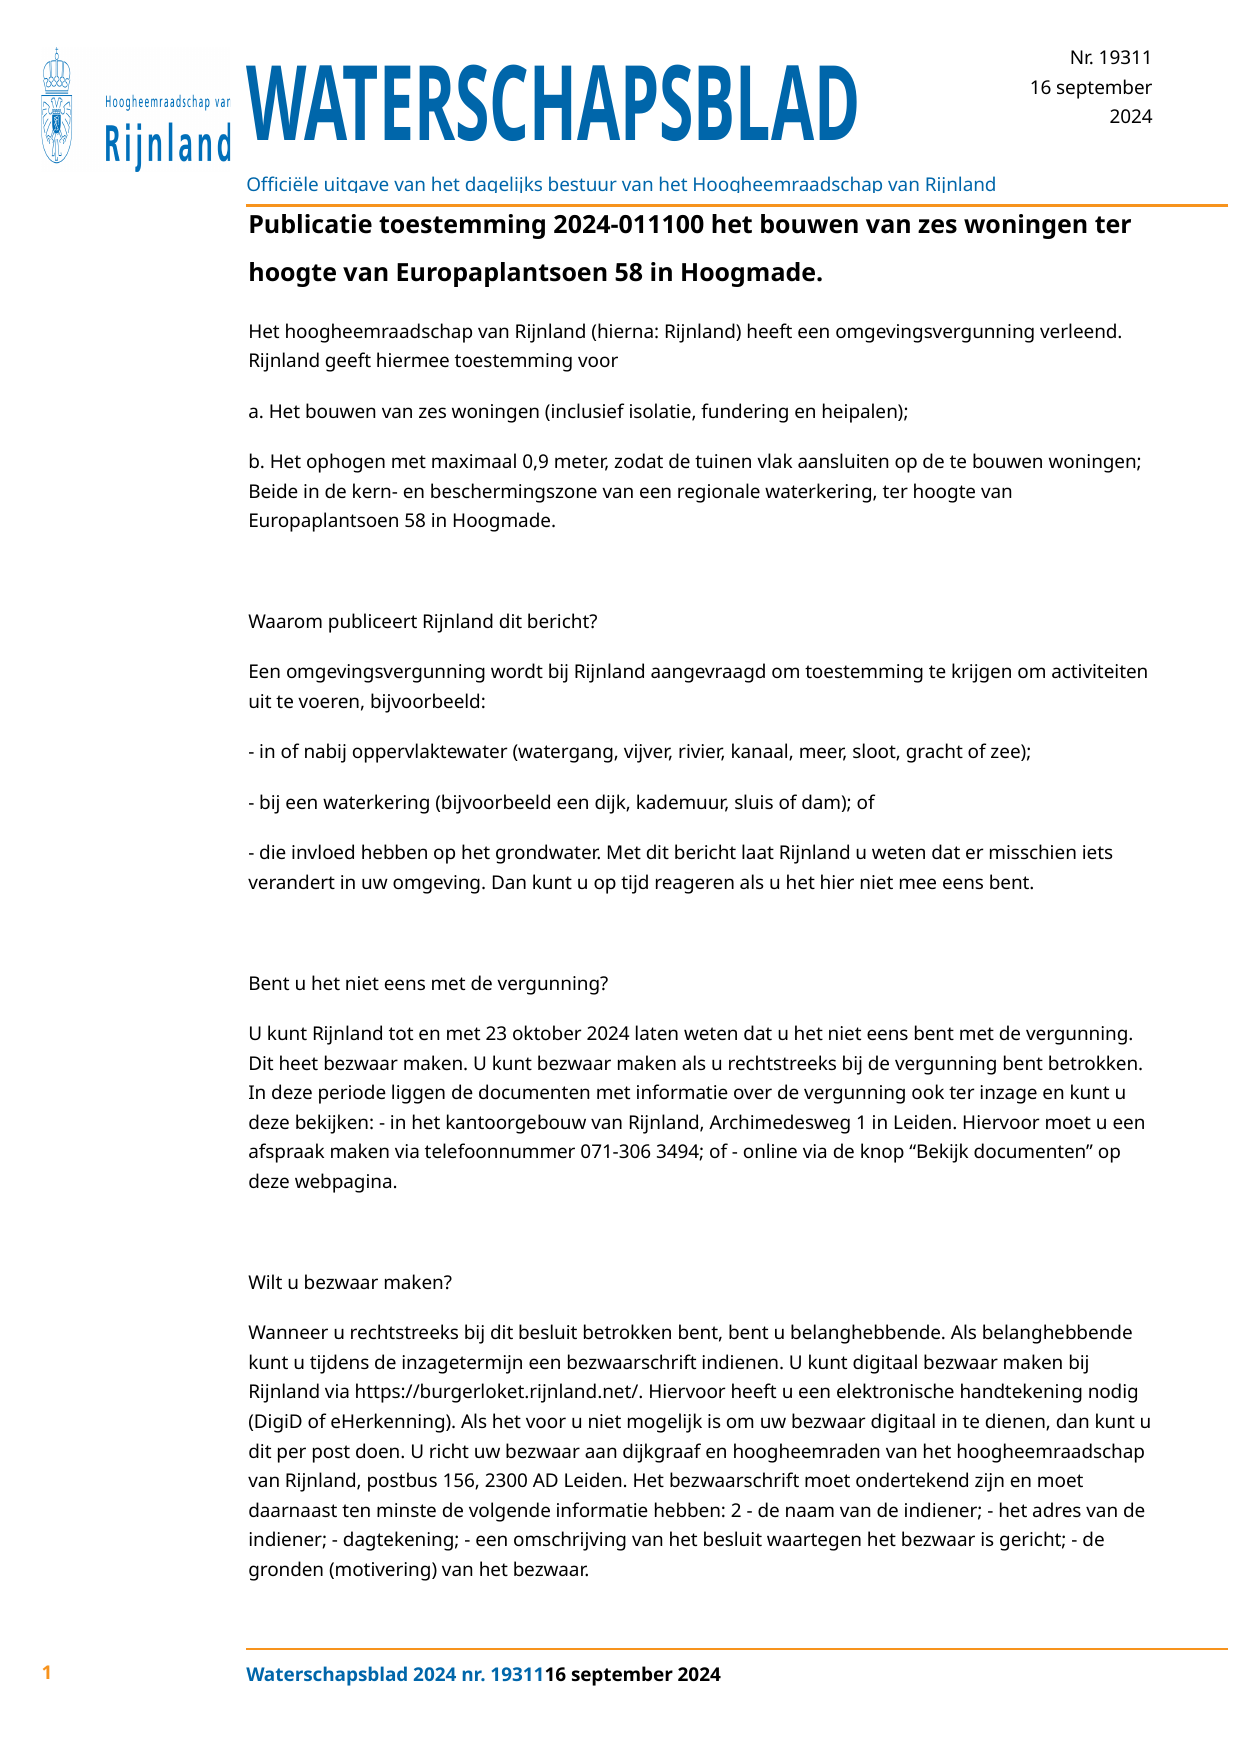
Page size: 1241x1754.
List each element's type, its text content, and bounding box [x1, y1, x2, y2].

text - bij een waterkering (bijvoorbeeld een dijk, kademuur, sluis of dam); of [248, 789, 1152, 815]
text Bent u het niet eens met de vergunning? [248, 970, 1152, 996]
text Wanneer u rechtstreeks bij dit besluit betrokken bent, bent u belanghebbende. Als belanghebbende kunt u tijdens de inzagetermijn een bezwaarschrift indienen. U kunt digitaal bezwaar maken bij Rijnland via https://burgerloket.rijnland.net/. Hiervoor heeft u een elektronische handtekening nodig (DigiD of eHerkenning). Als het voor u niet mogelijk is om uw bezwaar digitaal in te dienen, dan kunt u dit per post doen. U richt uw bezwaar aan dijkgraaf en hoogheemraden van het hoogheemraadschap van Rijnland, postbus 156, 2300 AD Leiden. Het bezwaarschrift moet ondertekend zijn en moet daarnaast ten minste de volgende informatie hebben: 2 - de naam van de indiener; - het adres van de indiener; - dagtekening; - een omschrijving van het besluit waartegen het bezwaar is gericht; - de gronden (motivering) van het bezwaar. [248, 1319, 1152, 1582]
text Publicatie toestemming 2024-011100 het bouwen van zes woningen ter hoogte van Europaplantsoen 58 in Hoogmade. [248, 207, 1152, 288]
text Wilt u bezwaar maken? [248, 1269, 1152, 1295]
text Waarom publiceert Rijnland dit bericht? [248, 608, 1152, 634]
text Een omgevingsvergunning wordt bij Rijnland aangevraagd om toestemming te krijgen om activiteiten uit te voeren, bijvoorbeeld: [248, 659, 1152, 714]
text U kunt Rijnland tot en met 23 oktober 2024 laten weten dat u het niet eens bent met de vergunning. Dit heet bezwaar maken. U kunt bezwaar maken als u rechtstreeks bij de vergunning bent betrokken. In deze periode liggen de documenten met informatie over de vergunning ook ter inzage en kunt u deze bekijken: - in het kantoorgebouw van Rijnland, Archimedesweg 1 in Leiden. Hiervoor moet u een afspraak maken via telefoonnummer 071-306 3494; of - online via de knop “Bekijk documenten” op deze webpagina. [248, 1020, 1152, 1194]
text Het hoogheemraadschap van Rijnland (hierna: Rijnland) heeft een omgevingsvergunning verleend. Rijnland geeft hiermee toestemming voor [248, 318, 1152, 373]
text - die invloed hebben op het grondwater. Met dit bericht laat Rijnland u weten dat er misschien iets verandert in uw omgeving. Dan kunt u op tijd reageren als u het hier niet mee eens bent. [248, 839, 1152, 895]
text - in of nabij oppervlaktewater (watergang, vijver, rivier, kanaal, meer, sloot, gracht of zee); [248, 739, 1152, 764]
text a. Het bouwen van zes woningen (inclusief isolatie, fundering en heipalen); [248, 398, 1152, 424]
text b. Het ophogen met maximaal 0,9 meter, zodat de tuinen vlak aansluiten op de te bouwen woningen; Beide in de kern- en beschermingszone van een regionale waterkering, ter hoogte van Europaplantsoen 58 in Hoogmade. [248, 448, 1152, 533]
picture [41, 47, 231, 172]
